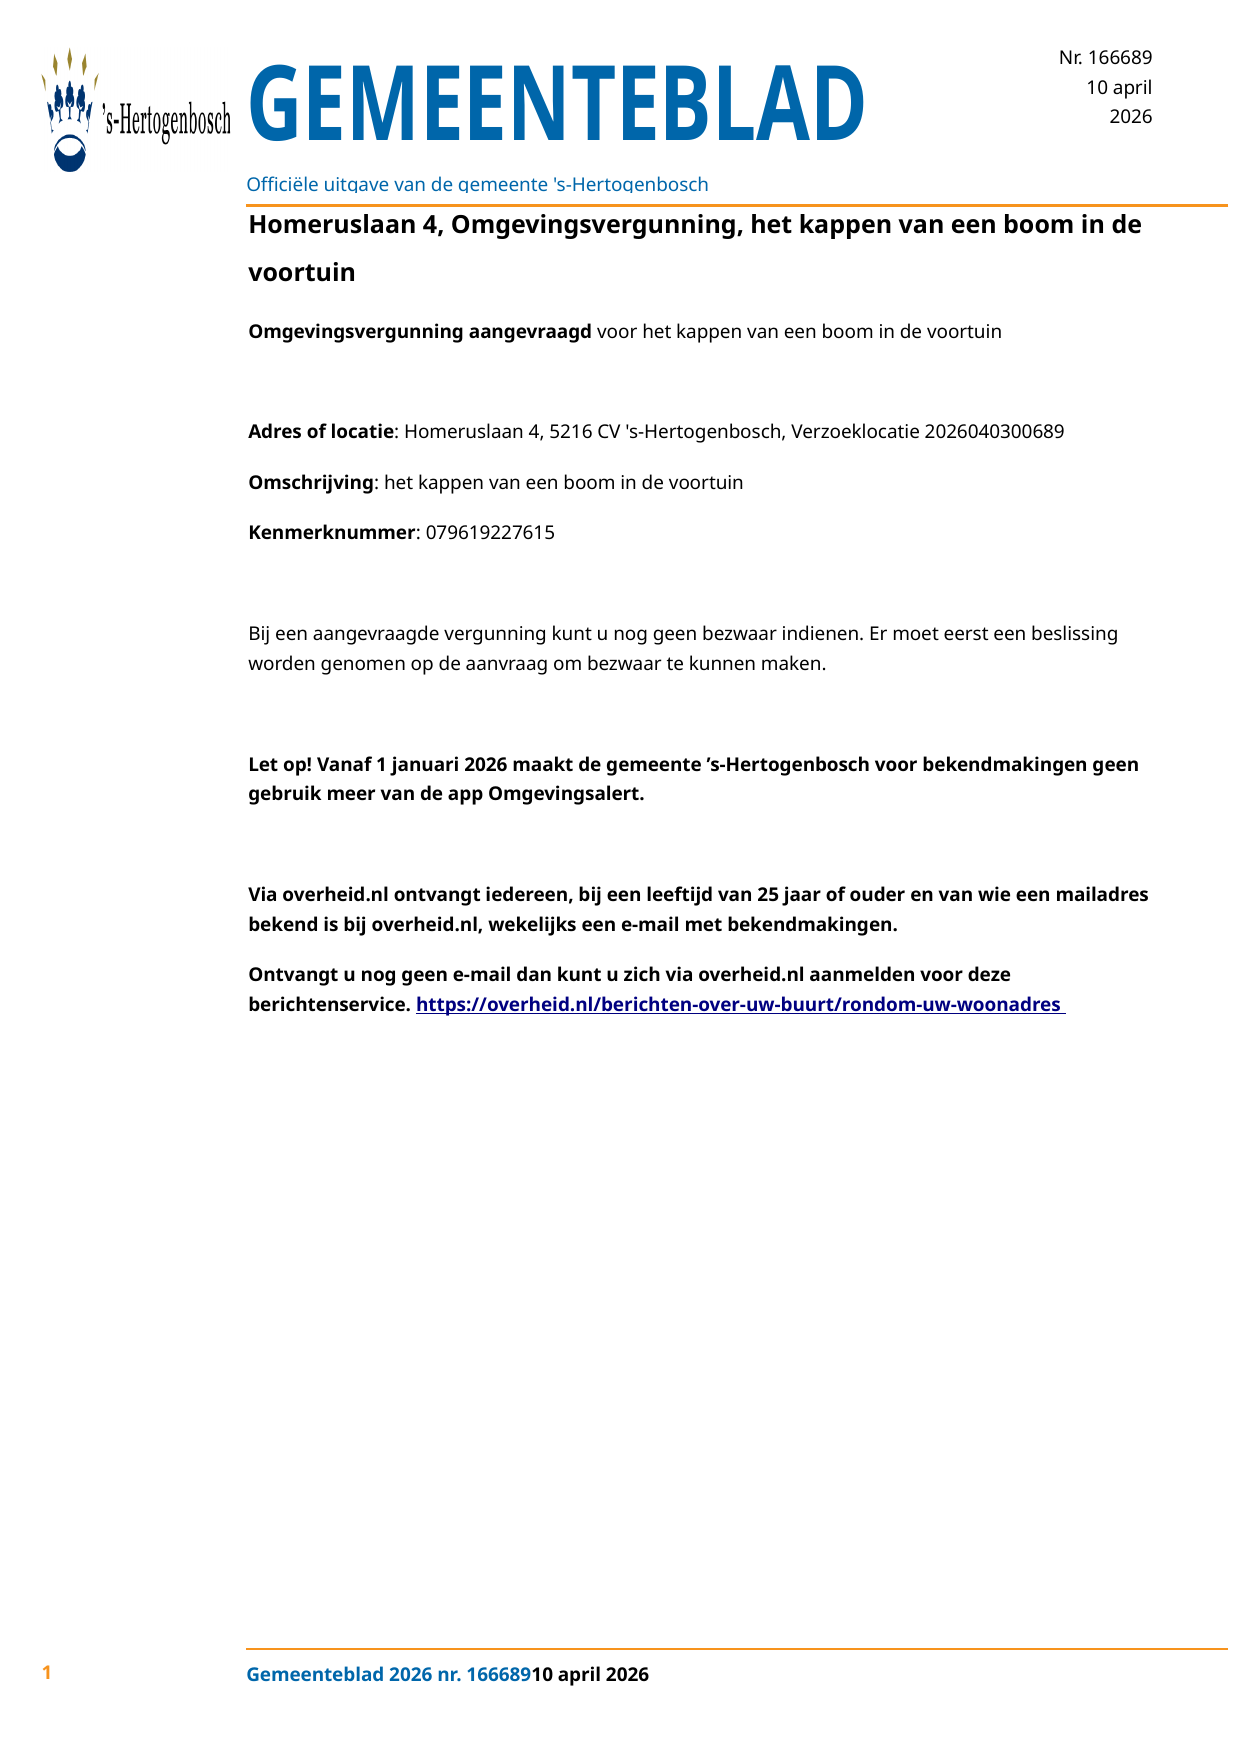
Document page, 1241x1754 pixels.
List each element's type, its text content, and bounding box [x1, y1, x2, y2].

text Ontvangt u nog geen e-mail dan kunt u zich via overheid.nl aanmelden voor deze berichtenservice. https://overheid.nl/berichten-over-uw-buurt/rondom-uw-woonadres [248, 961, 1152, 1017]
text Omgevingsvergunning aangevraagd voor het kappen van een boom in de voortuin [248, 318, 1152, 344]
picture [41, 47, 231, 172]
text Let op! Vanaf 1 januari 2026 maakt de gemeente ’s-Hertogenbosch voor bekendmakingen geen gebruik meer van de app Omgevingsalert. [248, 751, 1152, 806]
text Via overheid.nl ontvangt iedereen, bij een leeftijd van 25 jaar of ouder en van wie een mailadres bekend is bij overheid.nl, wekelijks een e-mail met bekendmakingen. [248, 881, 1152, 937]
text Kenmerknummer: 079619227615 [248, 519, 1152, 545]
text Bij een aangevraagde vergunning kunt u nog geen bezwaar indienen. Er moet eerst een beslissing worden genomen op de aanvraag om bezwaar te kunnen maken. [248, 620, 1152, 676]
text Omschrijving: het kappen van een boom in de voortuin [248, 469, 1152, 495]
text Adres of locatie: Homeruslaan 4, 5216 CV 's-Hertogenbosch, Verzoeklocatie 2026040300689 [248, 419, 1152, 444]
text Homeruslaan 4, Omgevingsvergunning, het kappen van een boom in de voortuin [248, 207, 1152, 288]
